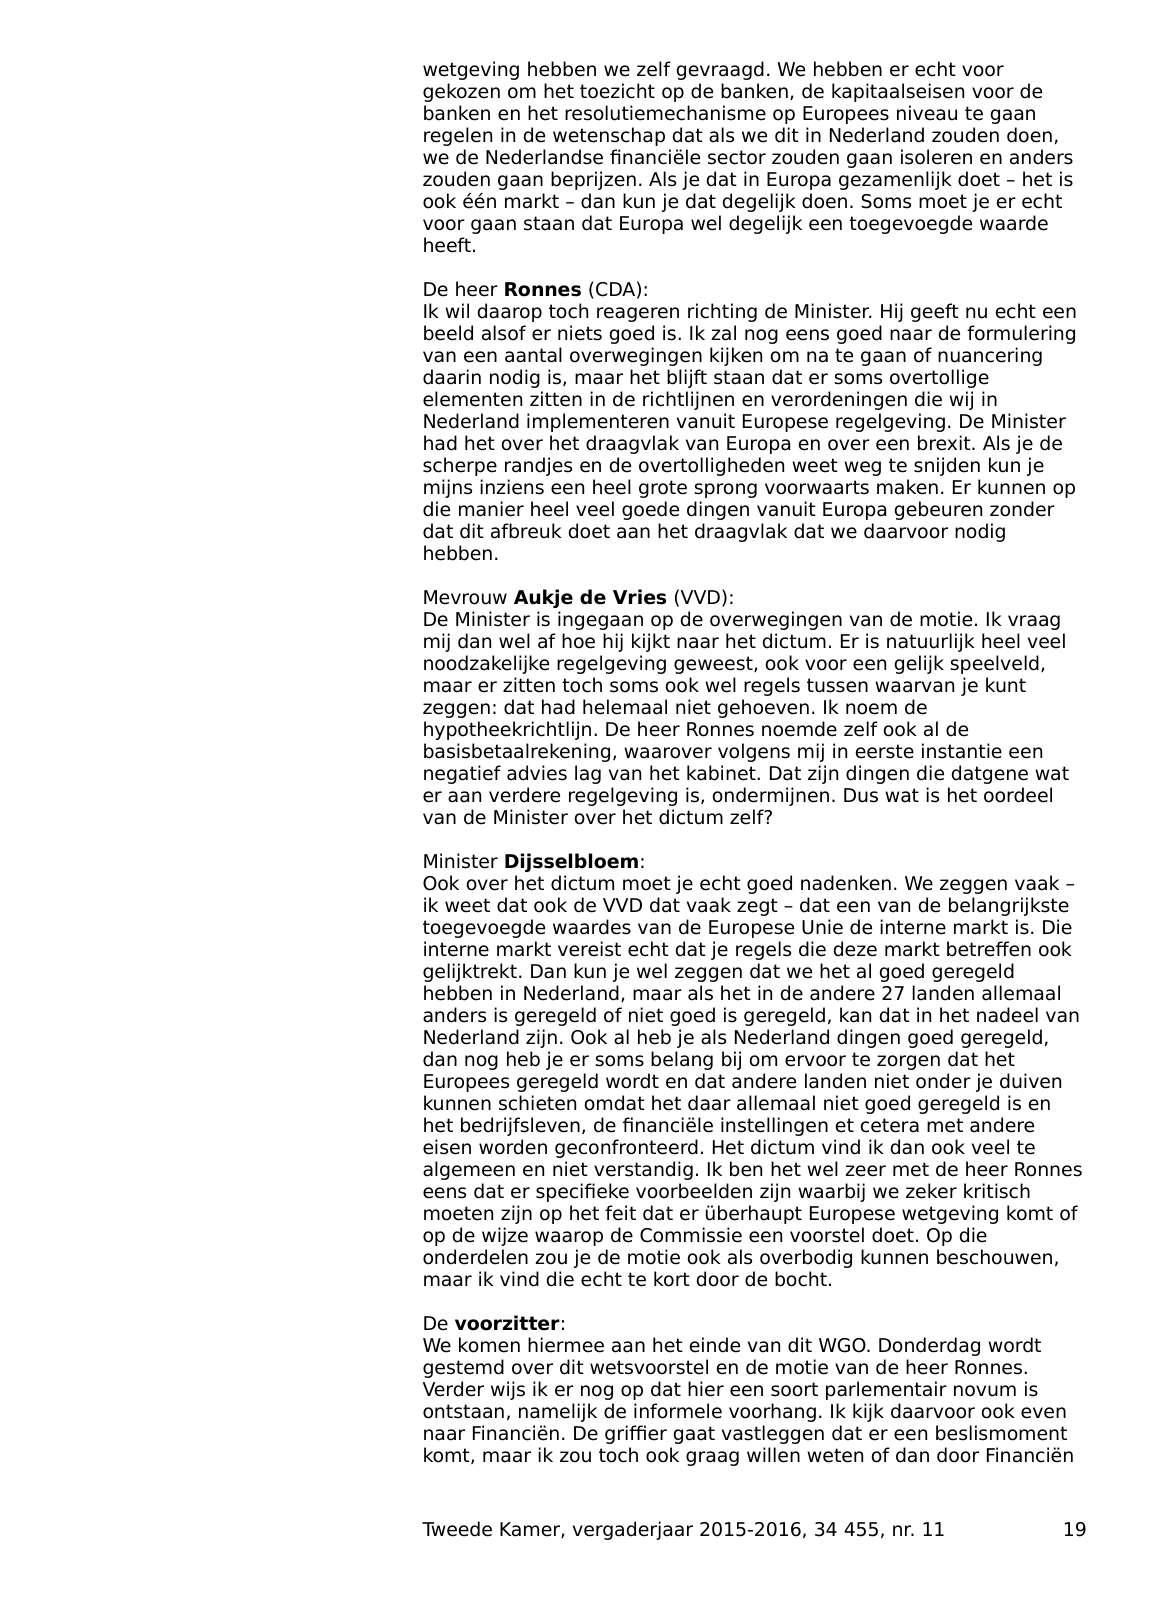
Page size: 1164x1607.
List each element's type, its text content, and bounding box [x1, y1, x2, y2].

text De voorzitter: [422, 1313, 1087, 1335]
text wetgeving hebben we zelf gevraagd. We hebben er echt voor gekozen om het toezicht op de banken, de kapitaalseisen voor de banken en het resolutiemechanisme op Europees niveau te gaan regelen in de wetenschap dat als we dit in Nederland zouden doen, we de Nederlandse financiële sector zouden gaan isoleren en anders zouden gaan beprijzen. Als je dat in Europa gezamenlijk doet – het is ook één markt – dan kun je dat degelijk doen. Soms moet je er echt voor gaan staan dat Europa wel degelijk een toegevoegde waarde heeft. [422, 59, 1087, 257]
text We komen hiermee aan het einde van dit WGO. Donderdag wordt gestemd over dit wetsvoorstel en de motie van de heer Ronnes. Verder wijs ik er nog op dat hier een soort parlementair novum is ontstaan, namelijk de informele voorhang. Ik kijk daarvoor ook even naar Financiën. De griffier gaat vastleggen dat er een beslismoment komt, maar ik zou toch ook graag willen weten of dan door Financiën [422, 1335, 1087, 1467]
text Ik wil daarop toch reageren richting de Minister. Hij geeft nu echt een beeld alsof er niets goed is. Ik zal nog eens goed naar de formulering van een aantal overwegingen kijken om na te gaan of nuancering daarin nodig is, maar het blijft staan dat er soms overtollige elementen zitten in de richtlijnen en verordeningen die wij in Nederland implementeren vanuit Europese regelgeving. De Minister had het over het draagvlak van Europa en over een brexit. Als je de scherpe randjes en de overtolligheden weet weg te snijden kun je mijns inziens een heel grote sprong voorwaarts maken. Er kunnen op die manier heel veel goede dingen vanuit Europa gebeuren zonder dat dit afbreuk doet aan het draagvlak dat we daarvoor nodig hebben. [422, 301, 1087, 565]
text De heer Ronnes (CDA): [422, 279, 1087, 301]
text De Minister is ingegaan op de overwegingen van de motie. Ik vraag mij dan wel af hoe hij kijkt naar het dictum. Er is natuurlijk heel veel noodzakelijke regelgeving geweest, ook voor een gelijk speelveld, maar er zitten toch soms ook wel regels tussen waarvan je kunt zeggen: dat had helemaal niet gehoeven. Ik noem de hypotheekrichtlijn. De heer Ronnes noemde zelf ook al de basisbetaalrekening, waarover volgens mij in eerste instantie een negatief advies lag van het kabinet. Dat zijn dingen die datgene wat er aan verdere regelgeving is, ondermijnen. Dus wat is het oordeel van de Minister over het dictum zelf? [422, 609, 1087, 829]
text Minister Dijsselbloem: [422, 851, 1087, 873]
text Ook over het dictum moet je echt goed nadenken. We zeggen vaak – ik weet dat ook de VVD dat vaak zegt – dat een van de belangrijkste toegevoegde waardes van de Europese Unie de interne markt is. Die interne markt vereist echt dat je regels die deze markt betreffen ook gelijktrekt. Dan kun je wel zeggen dat we het al goed geregeld hebben in Nederland, maar als het in de andere 27 landen allemaal anders is geregeld of niet goed is geregeld, kan dat in het nadeel van Nederland zijn. Ook al heb je als Nederland dingen goed geregeld, dan nog heb je er soms belang bij om ervoor te zorgen dat het Europees geregeld wordt en dat andere landen niet onder je duiven kunnen schieten omdat het daar allemaal niet goed geregeld is en het bedrijfsleven, de financiële instellingen et cetera met andere eisen worden geconfronteerd. Het dictum vind ik dan ook veel te algemeen en niet verstandig. Ik ben het wel zeer met de heer Ronnes eens dat er specifieke voorbeelden zijn waarbij we zeker kritisch moeten zijn op het feit dat er überhaupt Europese wetgeving komt of op de wijze waarop de Commissie een voorstel doet. Op die onderdelen zou je de motie ook als overbodig kunnen beschouwen, maar ik vind die echt te kort door de bocht. [422, 873, 1087, 1291]
text Mevrouw Aukje de Vries (VVD): [422, 587, 1087, 609]
